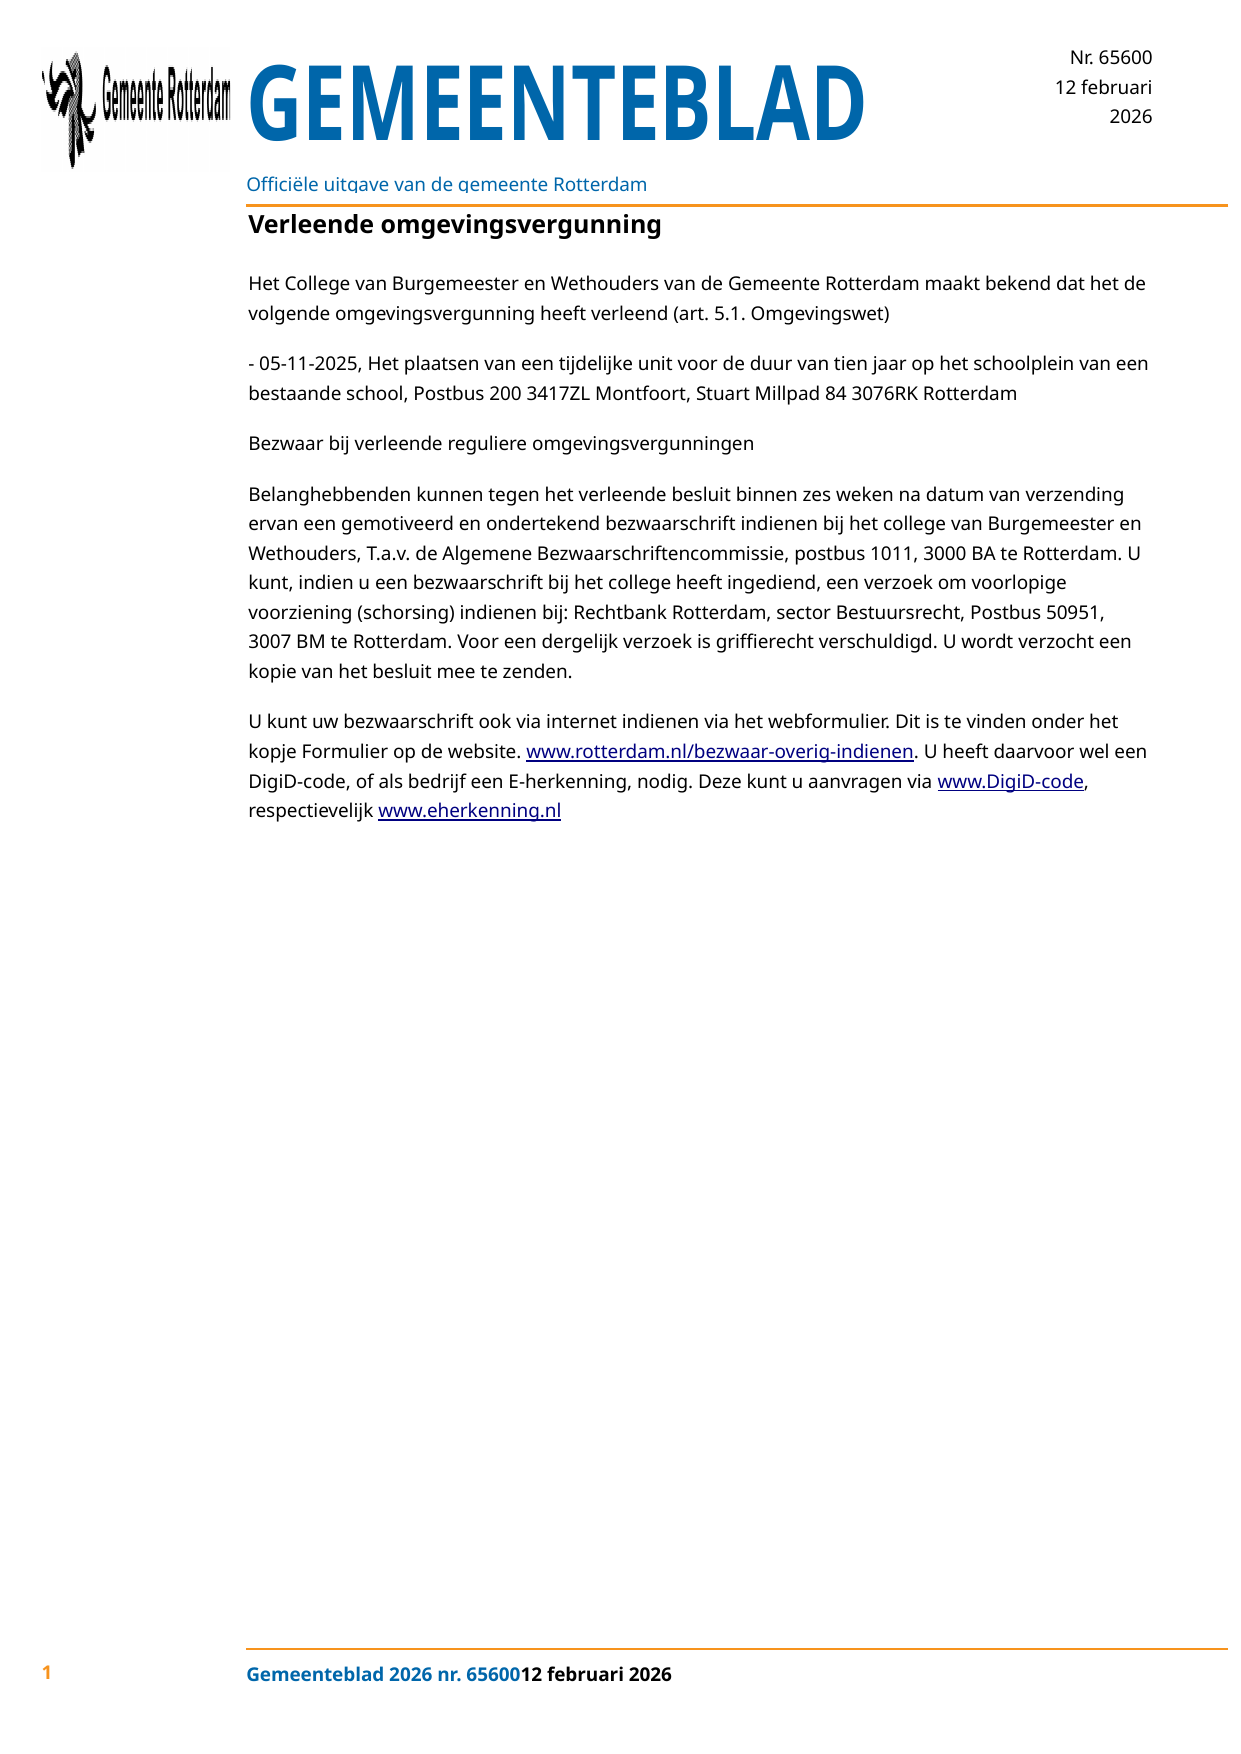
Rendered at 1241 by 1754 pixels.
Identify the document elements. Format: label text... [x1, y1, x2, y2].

picture [41, 47, 231, 172]
text Het College van Burgemeester en Wethouders van de Gemeente Rotterdam maakt bekend dat het de volgende omgevingsvergunning heeft verleend (art. 5.1. Omgevingswet) [248, 270, 1152, 326]
text Verleende omgevingsvergunning [248, 207, 1152, 241]
text - 05-11-2025, Het plaatsen van een tijdelijke unit voor de duur van tien jaar op het schoolplein van een bestaande school, Postbus 200 3417ZL Montfoort, Stuart Millpad 84 3076RK Rotterdam [248, 350, 1152, 406]
text U kunt uw bezwaarschrift ook via internet indienen via het webformulier. Dit is te vinden onder het kopje Formulier op de website. www.rotterdam.nl/bezwaar-overig-indienen. U heeft daarvoor wel een DigiD-code, of als bedrijf een E-herkenning, nodig. Deze kunt u aanvragen via www.DigiD-code, respectievelijk www.eherkenning.nl [248, 709, 1152, 823]
text Belanghebbenden kunnen tegen het verleende besluit binnen zes weken na datum van verzending ervan een gemotiveerd en ondertekend bezwaarschrift indienen bij het college van Burgemeester en Wethouders, T.a.v. de Algemene Bezwaarschriftencommissie, postbus 1011, 3000 BA te Rotterdam. U kunt, indien u een bezwaarschrift bij het college heeft ingediend, een verzoek om voorlopige voorziening (schorsing) indienen bij: Rechtbank Rotterdam, sector Bestuursrecht, Postbus 50951, 3007 BM te Rotterdam. Voor een dergelijk verzoek is griffierecht verschuldigd. U wordt verzocht een kopie van het besluit mee te zenden. [248, 481, 1152, 684]
text Bezwaar bij verleende reguliere omgevingsvergunningen [248, 430, 1152, 456]
